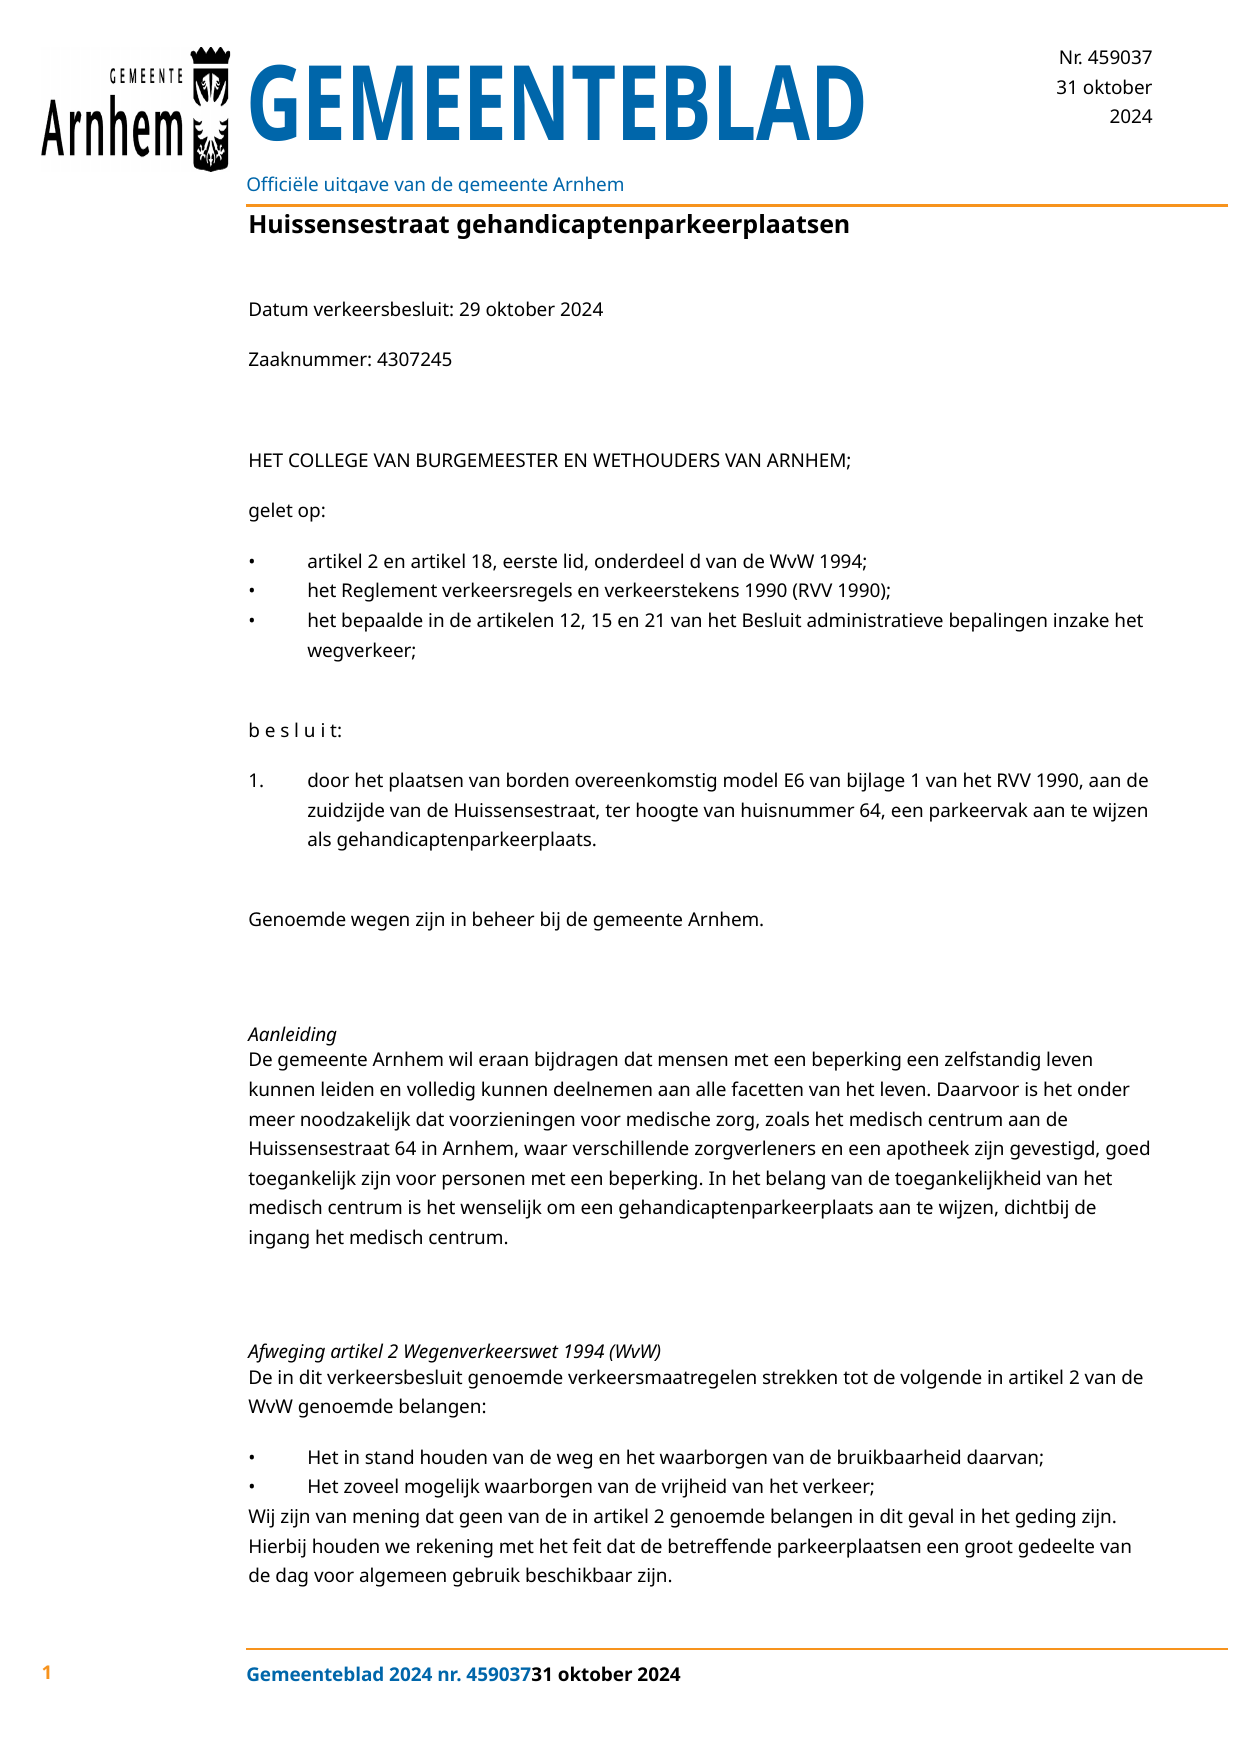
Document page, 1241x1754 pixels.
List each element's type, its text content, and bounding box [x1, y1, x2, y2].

picture [41, 47, 231, 172]
text HET COLLEGE VAN BURGEMEESTER EN WETHOUDERS VAN ARNHEM; [248, 447, 1152, 473]
text Wij zijn van mening dat geen van de in artikel 2 genoemde belangen in dit geval in het geding zijn. Hierbij houden we rekening met het feit dat de betreffende parkeerplaatsen een groot gedeelte van de dag voor algemeen gebruik beschikbaar zijn. [248, 1503, 1152, 1588]
text Datum verkeersbesluit: 29 oktober 2024 [248, 296, 1152, 322]
list Het zoveel mogelijk waarborgen van de vrijheid van het verkeer; [248, 1474, 1152, 1499]
text Huissensestraat gehandicaptenparkeerplaatsen [248, 207, 1152, 241]
text Zaaknummer: 4307245 [248, 346, 1152, 372]
list het Reglement verkeersregels en verkeerstekens 1990 (RVV 1990); [248, 578, 1152, 603]
text Afweging artikel 2 Wegenverkeerswet 1994 (WvW) [248, 1338, 1152, 1364]
list Het in stand houden van de weg en het waarborgen van de bruikbaarheid daarvan; [248, 1444, 1152, 1470]
text De in dit verkeersbesluit genoemde verkeersmaatregelen strekken tot de volgende in artikel 2 van de WvW genoemde belangen: [248, 1364, 1152, 1419]
list door het plaatsen van borden overeenkomstig model E6 van bijlage 1 van het RVV 1990, aan de zuidzijde van de Huissensestraat, ter hoogte van huisnummer 64, een parkeervak aan te wijzen als gehandicaptenparkeerplaats. [248, 767, 1152, 852]
list artikel 2 en artikel 18, eerste lid, onderdeel d van de WvW 1994; [248, 548, 1152, 574]
text De gemeente Arnhem wil eraan bijdragen dat mensen met een beperking een zelfstandig leven kunnen leiden en volledig kunnen deelnemen aan alle facetten van het leven. Daarvoor is het onder meer noodzakelijk dat voorzieningen voor medische zorg, zoals het medisch centrum aan de Huissensestraat 64 in Arnhem, waar verschillende zorgverleners en een apotheek zijn gevestigd, goed toegankelijk zijn voor personen met een beperking. In het belang van de toegankelijkheid van het medisch centrum is het wenselijk om een gehandicaptenparkeerplaats aan te wijzen, dichtbij de ingang het medisch centrum. [248, 1047, 1152, 1250]
list het bepaalde in de artikelen 12, 15 en 21 van het Besluit administratieve bepalingen inzake het wegverkeer; [248, 607, 1152, 663]
text b e s l u i t: [248, 717, 1152, 743]
text gelet op: [248, 498, 1152, 523]
text Genoemde wegen zijn in beheer bij de gemeente Arnhem. [248, 906, 1152, 932]
text Aanleiding [248, 1021, 1152, 1047]
